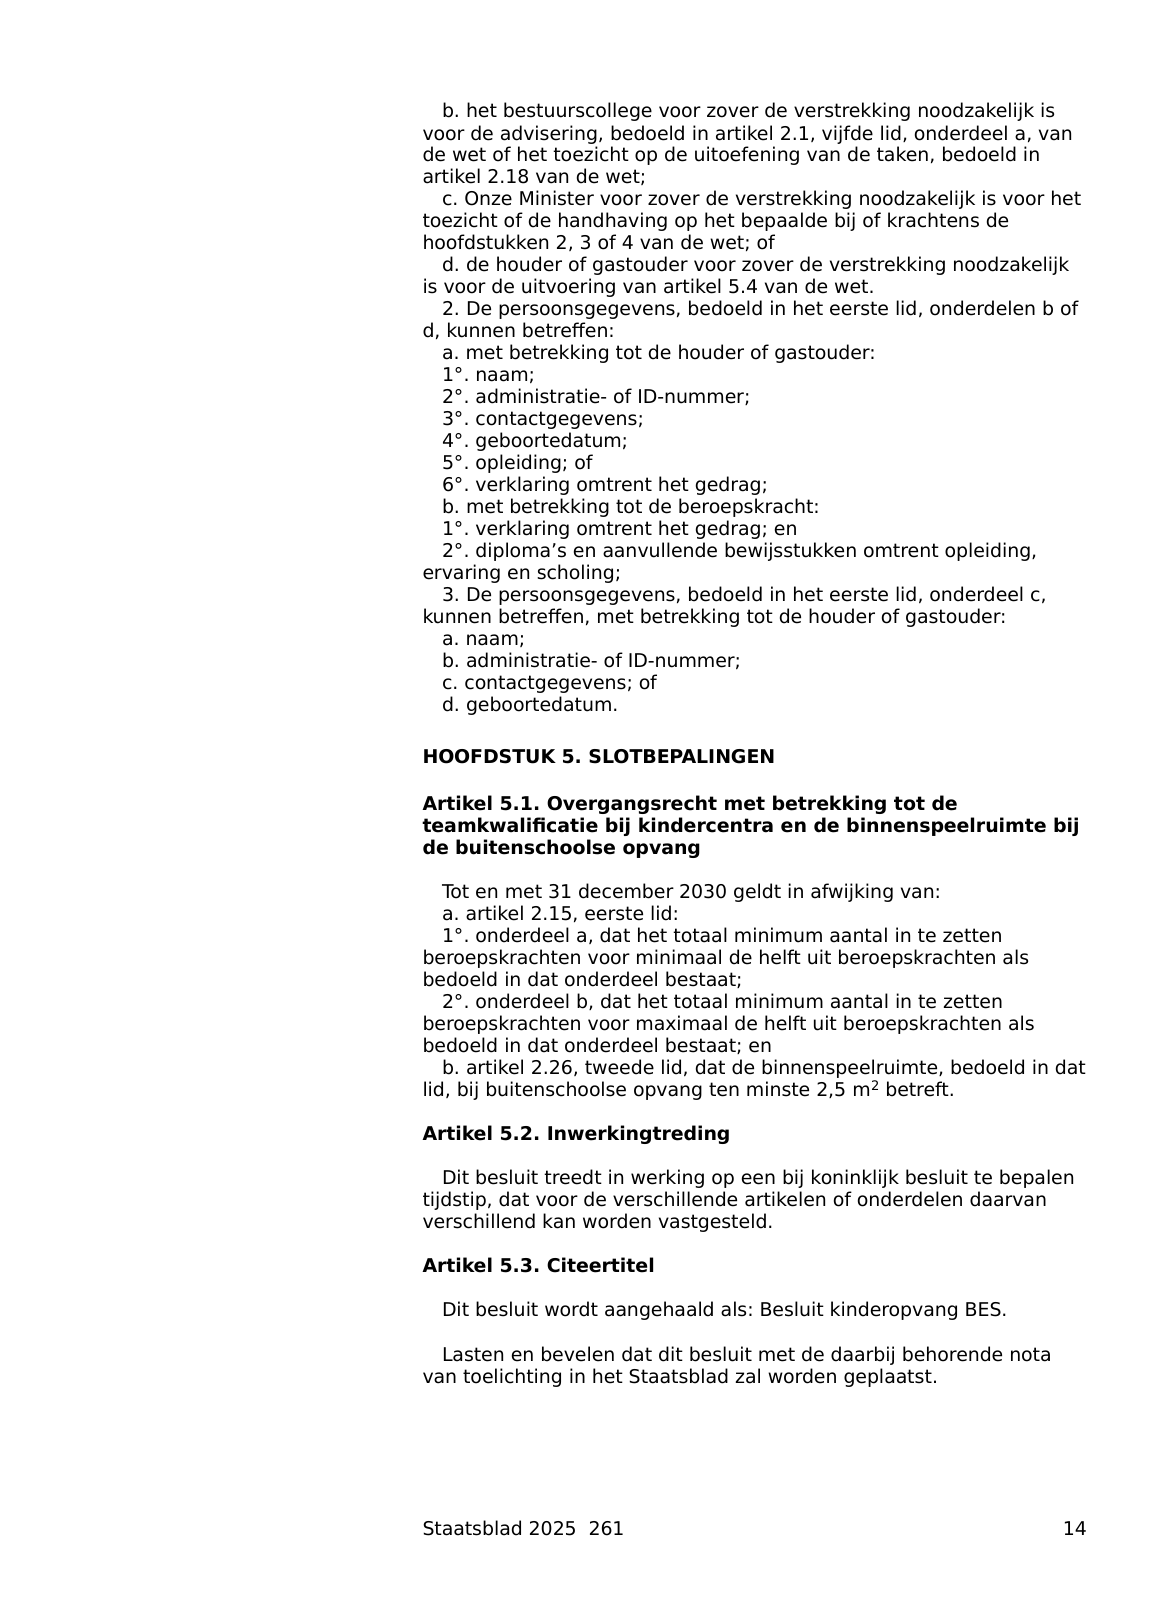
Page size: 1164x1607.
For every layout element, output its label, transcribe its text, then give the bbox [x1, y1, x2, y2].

text Dit besluit wordt aangehaald als: Besluit kinderopvang BES. [422, 1299, 1087, 1321]
text 4°. geboortedatum; [422, 430, 1087, 452]
subtitle HOOFDSTUK 5. SLOTBEPALINGEN [422, 746, 1087, 768]
subtitle Artikel 5.2. Inwerkingtreding [422, 1123, 1087, 1145]
text 3°. contactgegevens; [422, 408, 1087, 430]
text c. Onze Minister voor zover de verstrekking noodzakelijk is voor het toezicht of de handhaving op het bepaalde bij of krachtens de hoofdstukken 2, 3 of 4 van de wet; of [422, 188, 1087, 254]
text Dit besluit treedt in werking op een bij koninklijk besluit te bepalen tijdstip, dat voor de verschillende artikelen of onderdelen daarvan verschillend kan worden vastgesteld. [422, 1167, 1087, 1233]
text 1°. onderdeel a, dat het totaal minimum aantal in te zetten beroepskrachten voor minimaal de helft uit beroepskrachten als bedoeld in dat onderdeel bestaat; [422, 925, 1087, 991]
text d. de houder of gastouder voor zover de verstrekking noodzakelijk is voor de uitvoering van artikel 5.4 van de wet. [422, 254, 1087, 298]
subtitle Artikel 5.3. Citeertitel [422, 1255, 1087, 1277]
text 2°. onderdeel b, dat het totaal minimum aantal in te zetten beroepskrachten voor maximaal de helft uit beroepskrachten als bedoeld in dat onderdeel bestaat; en [422, 991, 1087, 1057]
text c. contactgegevens; of [422, 672, 1087, 694]
text 6°. verklaring omtrent het gedrag; [422, 474, 1087, 496]
text 5°. opleiding; of [422, 452, 1087, 474]
text 3. De persoonsgegevens, bedoeld in het eerste lid, onderdeel c, kunnen betreffen, met betrekking tot de houder of gastouder: [422, 584, 1087, 628]
text 2. De persoonsgegevens, bedoeld in het eerste lid, onderdelen b of d, kunnen betreffen: [422, 298, 1087, 342]
text a. artikel 2.15, eerste lid: [422, 903, 1087, 925]
text d. geboortedatum. [422, 694, 1087, 716]
text a. naam; [422, 628, 1087, 650]
text 1°. verklaring omtrent het gedrag; en [422, 518, 1087, 540]
subtitle Artikel 5.1. Overgangsrecht met betrekking tot de teamkwalificatie bij kindercentra en de binnenspeelruimte bij de buitenschoolse opvang [422, 793, 1087, 859]
text b. artikel 2.26, tweede lid, dat de binnenspeelruimte, bedoeld in dat lid, bij buitenschoolse opvang ten minste 2,5 m2 betreft. [422, 1057, 1087, 1101]
text b. het bestuurscollege voor zover de verstrekking noodzakelijk is voor de advisering, bedoeld in artikel 2.1, vijfde lid, onderdeel a, van de wet of het toezicht op de uitoefening van de taken, bedoeld in artikel 2.18 van de wet; [422, 100, 1087, 188]
text b. administratie- of ID-nummer; [422, 650, 1087, 672]
text 2°. administratie- of ID-nummer; [422, 386, 1087, 408]
text Tot en met 31 december 2030 geldt in afwijking van: [422, 881, 1087, 903]
text 1°. naam; [422, 364, 1087, 386]
text 2°. diploma’s en aanvullende bewijsstukken omtrent opleiding, ervaring en scholing; [422, 540, 1087, 584]
text b. met betrekking tot de beroepskracht: [422, 496, 1087, 518]
text a. met betrekking tot de houder of gastouder: [422, 342, 1087, 364]
text Lasten en bevelen dat dit besluit met de daarbij behorende nota van toelichting in het Staatsblad zal worden geplaatst. [422, 1343, 1087, 1387]
